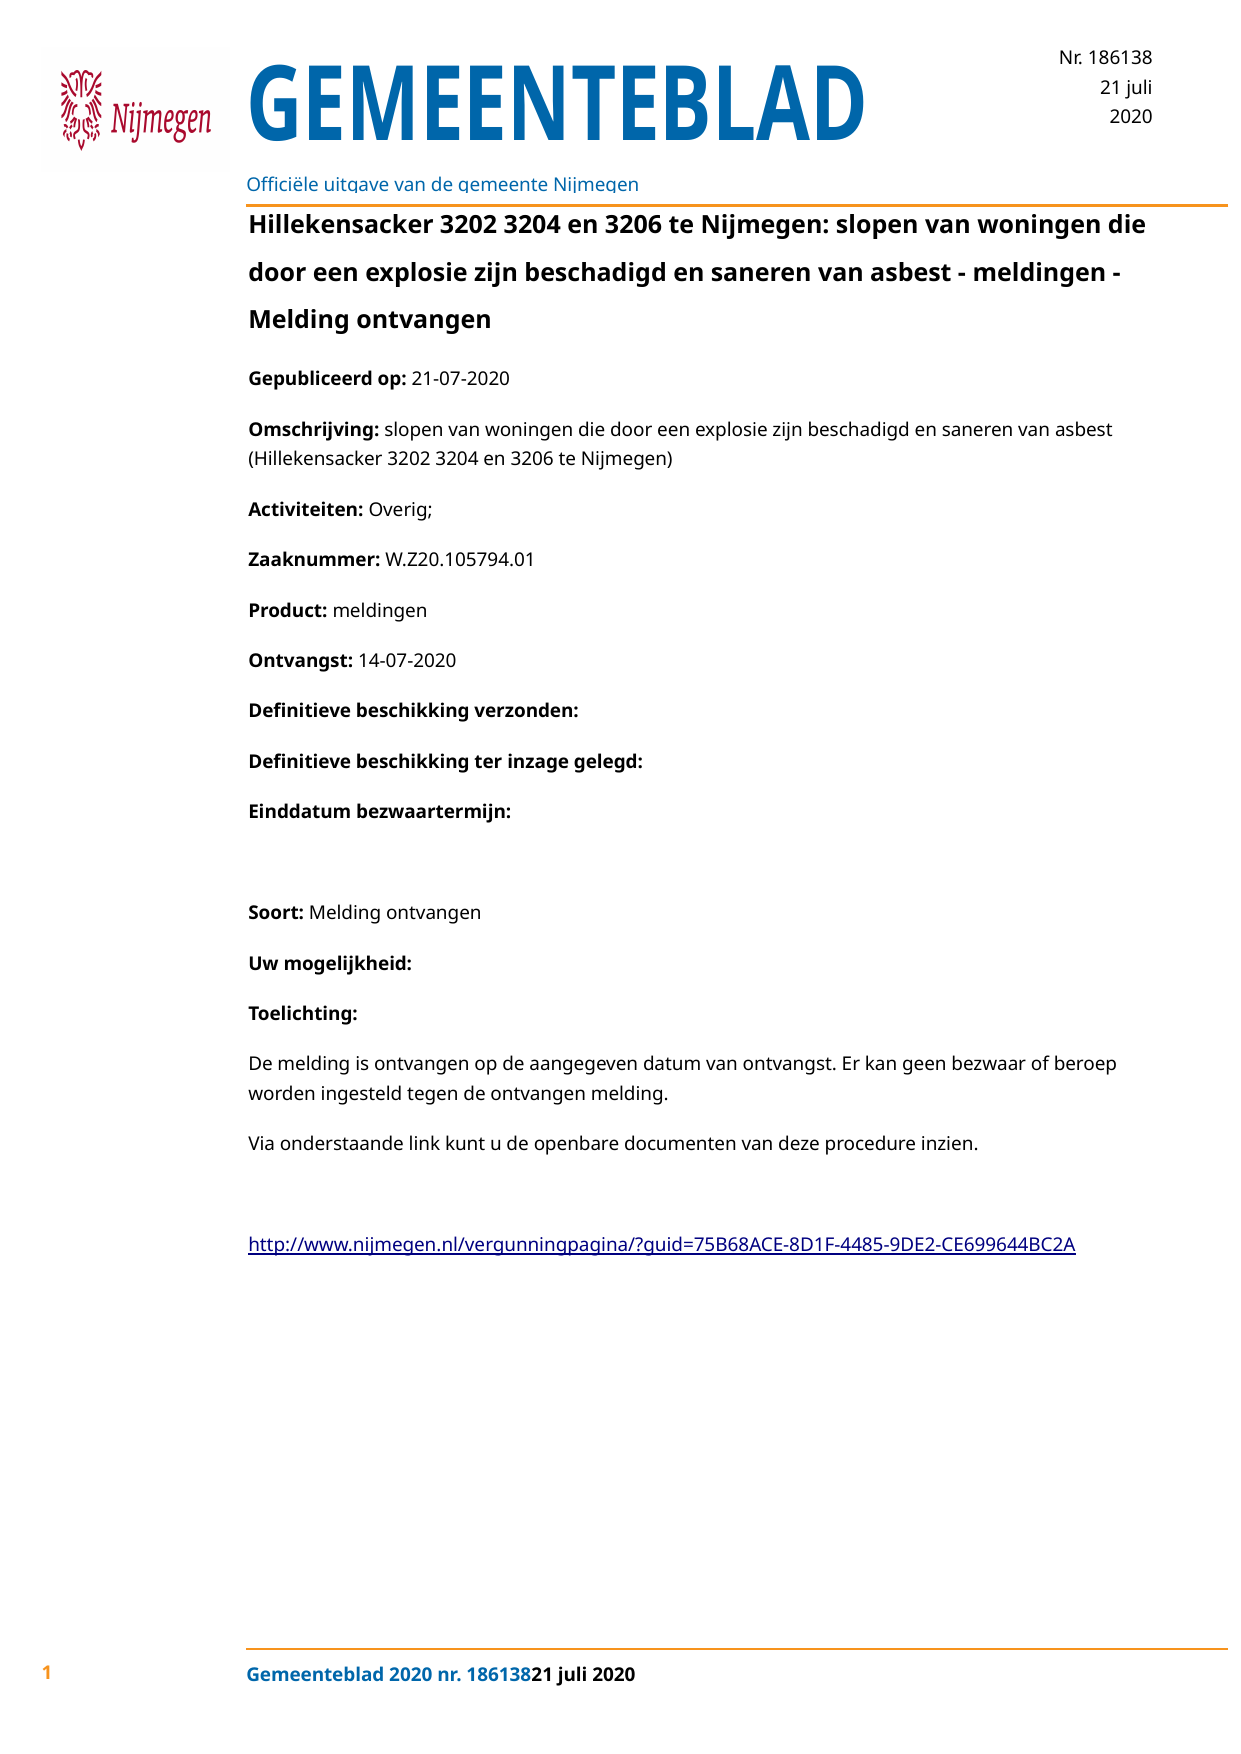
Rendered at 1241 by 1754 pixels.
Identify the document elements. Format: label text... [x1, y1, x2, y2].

text Soort: Melding ontvangen [248, 899, 1152, 925]
text Einddatum bezwaartermijn: [248, 798, 1152, 824]
text Gepubliceerd op: 21-07-2020 [248, 366, 1152, 391]
text Toelichting: [248, 1000, 1152, 1026]
text Uw mogelijkheid: [248, 950, 1152, 975]
text Hillekensacker 3202 3204 en 3206 te Nijmegen: slopen van woningen die door een explosie zijn beschadigd en saneren van asbest - meldingen - Melding ontvangen [248, 207, 1152, 336]
text Product: meldingen [248, 597, 1152, 622]
text Definitieve beschikking verzonden: [248, 698, 1152, 723]
text Omschrijving: slopen van woningen die door een explosie zijn beschadigd en saneren van asbest (Hillekensacker 3202 3204 en 3206 te Nijmegen) [248, 416, 1152, 471]
text Definitieve beschikking ter inzage gelegd: [248, 748, 1152, 774]
text Ontvangst: 14-07-2020 [248, 647, 1152, 673]
text Activiteiten: Overig; [248, 496, 1152, 522]
text http://www.nijmegen.nl/vergunningpagina/?guid=75B68ACE-8D1F-4485-9DE2-CE699644BC2A [248, 1231, 1152, 1257]
text Zaaknummer: W.Z20.105794.01 [248, 546, 1152, 572]
text De melding is ontvangen op de aangegeven datum van ontvangst. Er kan geen bezwaar of beroep worden ingesteld tegen de ontvangen melding. [248, 1051, 1152, 1106]
text Via onderstaande link kunt u de openbare documenten van deze procedure inzien. [248, 1131, 1152, 1156]
picture [41, 47, 231, 172]
